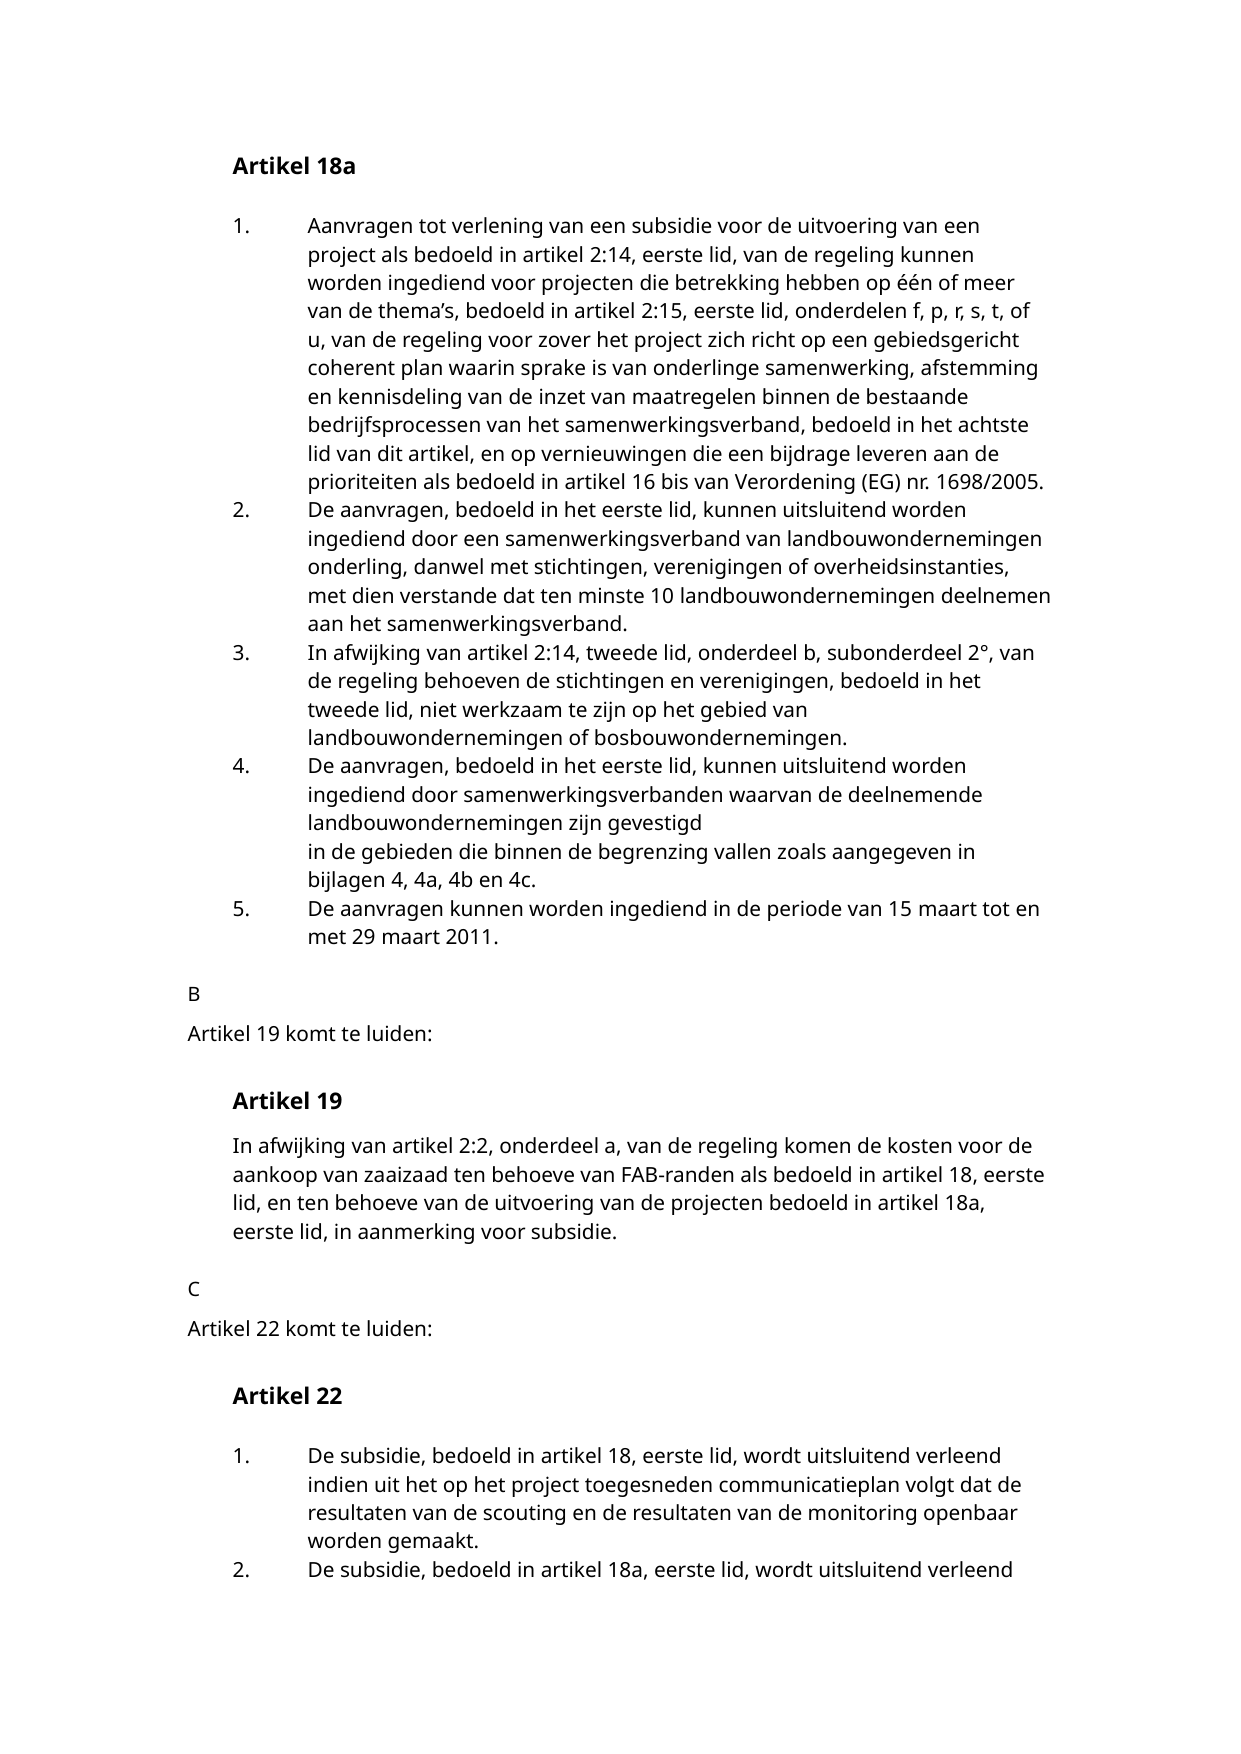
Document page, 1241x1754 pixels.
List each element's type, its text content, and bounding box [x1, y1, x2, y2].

text Artikel 22 komt te luiden: [187, 1314, 1053, 1342]
list in de gebieden die binnen de begrenzing vallen zoals aangegeven in bijlagen 4, 4a, 4b en 4c. [232, 837, 1053, 894]
list Aanvragen tot verlening van een subsidie voor de uitvoering van een project als bedoeld in artikel 2:14, eerste lid, van de regeling kunnen worden ingediend voor projecten die betrekking hebben op één of meer van de thema’s, bedoeld in artikel 2:15, eerste lid, onderdelen f, p, r, s, t, of u, van de regeling voor zover het project zich richt op een gebiedsgericht coherent plan waarin sprake is van onderlinge samenwerking, afstemming en kennisdeling van de inzet van maatregelen binnen de bestaande bedrijfsprocessen van het samenwerkingsverband, bedoeld in het achtste lid van dit artikel, en op vernieuwingen die een bijdrage leveren aan de prioriteiten als bedoeld in artikel 16 bis van Verordening (EG) nr. 1698/2005. [232, 211, 1053, 496]
list De subsidie, bedoeld in artikel 18, eerste lid, wordt uitsluitend verleend indien uit het op het project toegesneden communicatieplan volgt dat de resultaten van de scouting en de resultaten van de monitoring openbaar worden gemaakt. [232, 1441, 1053, 1555]
subtitle Artikel 18a [232, 150, 1053, 181]
text C [187, 1275, 1053, 1302]
list De aanvragen kunnen worden ingediend in de periode van 15 maart tot en met 29 maart 2011. [232, 894, 1053, 951]
list In afwijking van artikel 2:14, tweede lid, onderdeel b, subonderdeel 2°, van de regeling behoeven de stichtingen en verenigingen, bedoeld in het tweede lid, niet werkzaam te zijn op het gebied van landbouwondernemingen of bosbouwondernemingen. [232, 638, 1053, 752]
subtitle Artikel 22 [232, 1380, 1053, 1411]
list De aanvragen, bedoeld in het eerste lid, kunnen uitsluitend worden ingediend door een samenwerkingsverband van landbouwondernemingen onderling, danwel met stichtingen, verenigingen of overheidsinstanties, met dien verstande dat ten minste 10 landbouwondernemingen deelnemen aan het samenwerkingsverband. [232, 496, 1053, 638]
text B [187, 981, 1053, 1008]
list De aanvragen, bedoeld in het eerste lid, kunnen uitsluitend worden ingediend door samenwerkingsverbanden waarvan de deelnemende landbouwondernemingen zijn gevestigd [232, 752, 1053, 837]
subtitle Artikel 19 [232, 1085, 1053, 1117]
text In afwijking van artikel 2:2, onderdeel a, van de regeling komen de kosten voor de aankoop van zaaizaad ten behoeve van FAB-randen als bedoeld in artikel 18, eerste lid, en ten behoeve van de uitvoering van de projecten bedoeld in artikel 18a, eerste lid, in aanmerking voor subsidie. [232, 1132, 1053, 1245]
list De subsidie, bedoeld in artikel 18a, eerste lid, wordt uitsluitend verleend [232, 1555, 1053, 1583]
text Artikel 19 komt te luiden: [187, 1019, 1053, 1048]
